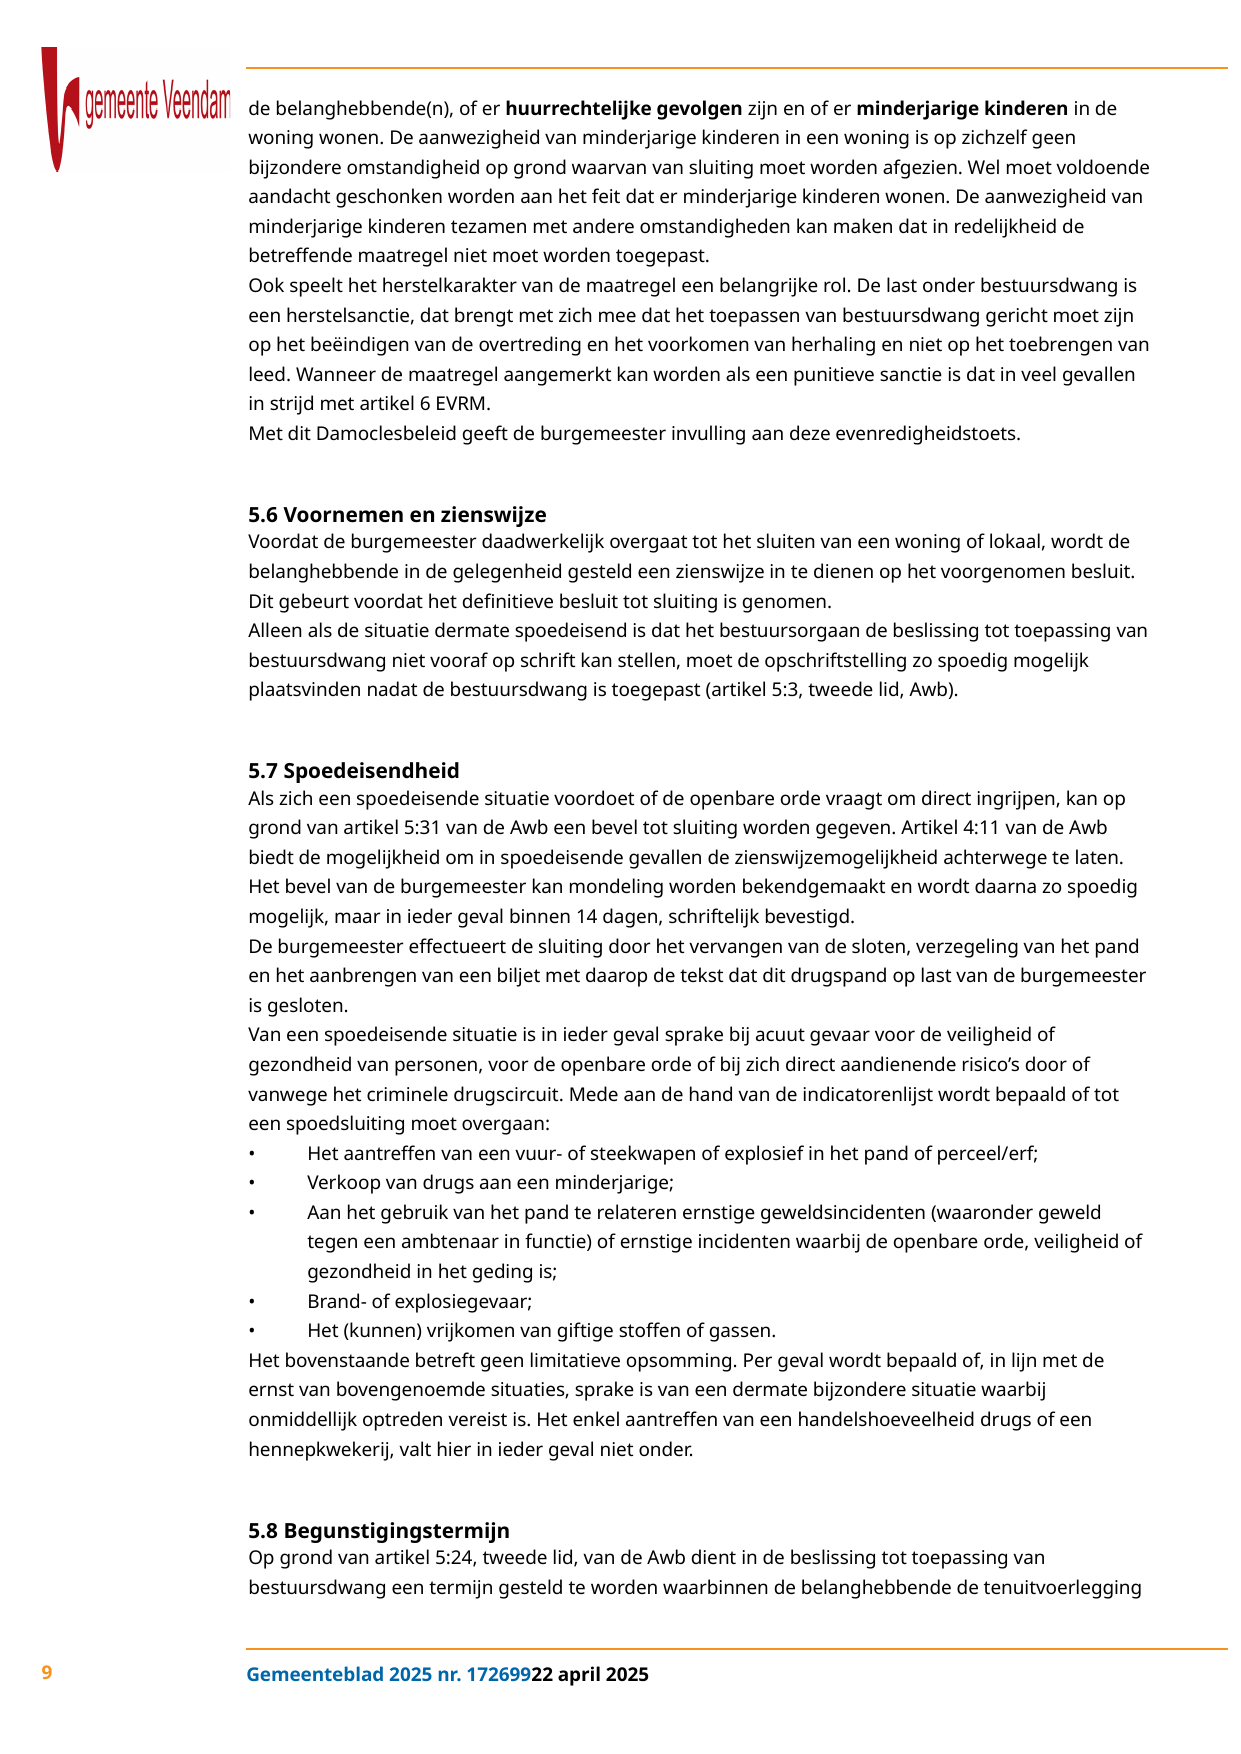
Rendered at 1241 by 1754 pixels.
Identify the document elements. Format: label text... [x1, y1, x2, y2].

text De burgemeester effectueert de sluiting door het vervangen van de sloten, verzegeling van het pand en het aanbrengen van een biljet met daarop de tekst dat dit drugspand op last van de burgemeester is gesloten. [248, 933, 1152, 1018]
text Met dit Damoclesbeleid geeft de burgemeester invulling aan deze evenredigheidstoets. [248, 420, 1152, 446]
text Alleen als de situatie dermate spoedeisend is dat het bestuursorgaan de beslissing tot toepassing van bestuursdwang niet vooraf op schrift kan stellen, moet de opschriftstelling zo spoedig mogelijk plaatsvinden nadat de bestuursdwang is toegepast (artikel 5:3, tweede lid, Awb). [248, 617, 1152, 702]
picture [41, 47, 231, 172]
text de belanghebbende(n), of er huurrechtelijke gevolgen zijn en of er minderjarige kinderen in de woning wonen. De aanwezigheid van minderjarige kinderen in een woning is op zichzelf geen bijzondere omstandigheid op grond waarvan van sluiting moet worden afgezien. Wel moet voldoende aandacht geschonken worden aan het feit dat er minderjarige kinderen wonen. De aanwezigheid van minderjarige kinderen tezamen met andere omstandigheden kan maken dat in redelijkheid de betreffende maatregel niet moet worden toegepast. [248, 95, 1152, 268]
text 5.6 Voornemen en zienswijze [248, 500, 1152, 529]
text Als zich een spoedeisende situatie voordoet of de openbare orde vraagt om direct ingrijpen, kan op grond van artikel 5:31 van de Awb een bevel tot sluiting worden gegeven. Artikel 4:11 van de Awb biedt de mogelijkheid om in spoedeisende gevallen de zienswijzemogelijkheid achterwege te laten. Het bevel van de burgemeester kan mondeling worden bekendgemaakt en wordt daarna zo spoedig mogelijk, maar in ieder geval binnen 14 dagen, schriftelijk bevestigd. [248, 785, 1152, 929]
text 5.8 Begunstigingstermijn [248, 1516, 1152, 1544]
list Het (kunnen) vrijkomen van giftige stoffen of gassen. [248, 1317, 1152, 1343]
text 5.7 Spoedeisendheid [248, 757, 1152, 785]
text Het bovenstaande betreft geen limitatieve opsomming. Per geval wordt bepaald of, in lijn met de ernst van bovengenoemde situaties, sprake is van een dermate bijzondere situatie waarbij onmiddellijk optreden vereist is. Het enkel aantreffen van een handelshoeveelheid drugs of een hennepkwekerij, valt hier in ieder geval niet onder. [248, 1347, 1152, 1462]
text Voordat de burgemeester daadwerkelijk overgaat tot het sluiten van een woning of lokaal, wordt de belanghebbende in de gelegenheid gesteld een zienswijze in te dienen op het voorgenomen besluit. Dit gebeurt voordat het definitieve besluit tot sluiting is genomen. [248, 529, 1152, 613]
text Van een spoedeisende situatie is in ieder geval sprake bij acuut gevaar voor de veiligheid of gezondheid van personen, voor de openbare orde of bij zich direct aandienende risico’s door of vanwege het criminele drugscircuit. Mede aan de hand van de indicatorenlijst wordt bepaald of tot een spoedsluiting moet overgaan: [248, 1022, 1152, 1136]
text Op grond van artikel 5:24, tweede lid, van de Awb dient in de beslissing tot toepassing van bestuursdwang een termijn gesteld te worden waarbinnen de belanghebbende de tenuitvoerlegging [248, 1544, 1152, 1599]
text Ook speelt het herstelkarakter van de maatregel een belangrijke rol. De last onder bestuursdwang is een herstelsanctie, dat brengt met zich mee dat het toepassen van bestuursdwang gericht moet zijn op het beëindigen van de overtreding en het voorkomen van herhaling en niet op het toebrengen van leed. Wanneer de maatregel aangemerkt kan worden als een punitieve sanctie is dat in veel gevallen in strijd met artikel 6 EVRM. [248, 272, 1152, 416]
list Brand- of explosiegevaar; [248, 1288, 1152, 1314]
list Het aantreffen van een vuur- of steekwapen of explosief in het pand of perceel/erf; [248, 1140, 1152, 1166]
list Aan het gebruik van het pand te relateren ernstige geweldsincidenten (waaronder geweld tegen een ambtenaar in functie) of ernstige incidenten waarbij de openbare orde, veiligheid of gezondheid in het geding is; [248, 1199, 1152, 1284]
list Verkoop van drugs aan een minderjarige; [248, 1169, 1152, 1195]
